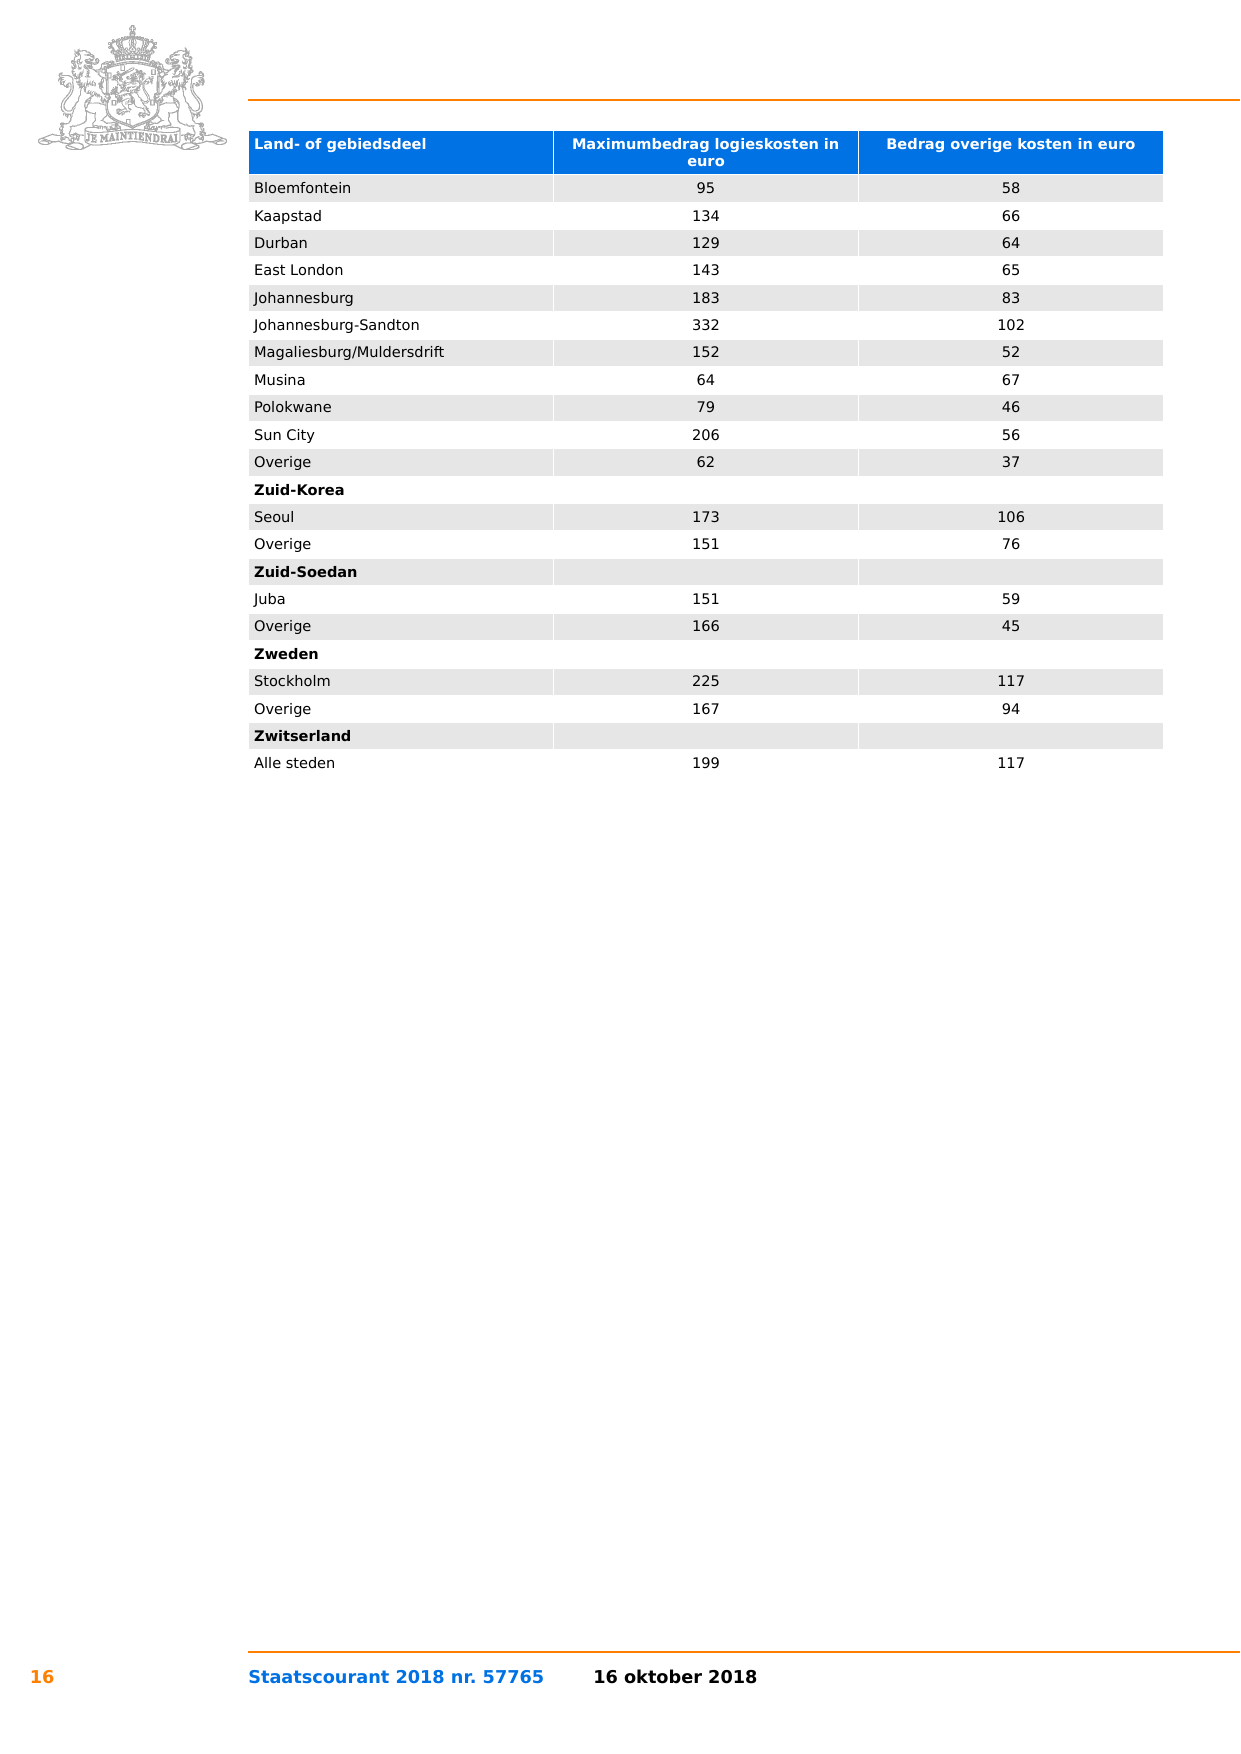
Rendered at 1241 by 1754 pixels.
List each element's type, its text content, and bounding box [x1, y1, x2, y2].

table_cell 143 [554, 258, 858, 284]
table_cell Sun City [249, 422, 553, 448]
table_cell 37 [859, 449, 1163, 476]
table_cell 52 [859, 340, 1163, 366]
table_cell 151 [554, 531, 858, 558]
table_cell [554, 641, 858, 667]
table_cell 129 [554, 230, 858, 256]
table_cell 106 [859, 504, 1163, 530]
table_cell Stockholm [249, 669, 553, 695]
table_cell [554, 477, 858, 503]
table_cell Seoul [249, 504, 553, 530]
table_cell Bloemfontein [249, 175, 553, 202]
table_cell Overige [249, 614, 553, 640]
table_cell Magaliesburg/Muldersdrift [249, 340, 553, 366]
table_cell 183 [554, 285, 858, 311]
table_cell 102 [859, 312, 1163, 339]
table_cell Overige [249, 531, 553, 558]
table_cell 117 [859, 751, 1163, 777]
table_cell 62 [554, 449, 858, 476]
table_cell 79 [554, 395, 858, 421]
table_cell 117 [859, 669, 1163, 695]
table_cell [554, 559, 858, 585]
table_header Maximumbedrag logieskosten in euro [554, 131, 858, 174]
picture [38, 25, 227, 150]
table_cell [859, 559, 1163, 585]
table_cell Zwitserland [249, 723, 553, 749]
table_cell 167 [554, 696, 858, 722]
table_cell [859, 641, 1163, 667]
table_cell 66 [859, 203, 1163, 229]
table_cell Kaapstad [249, 203, 553, 229]
table_cell Johannesburg [249, 285, 553, 311]
table_cell 83 [859, 285, 1163, 311]
table_header Land- of gebiedsdeel [249, 131, 553, 174]
table_cell 94 [859, 696, 1163, 722]
table_cell 225 [554, 669, 858, 695]
table_header Bedrag overige kosten in euro [859, 131, 1163, 174]
table_cell Juba [249, 586, 553, 613]
table_cell 95 [554, 175, 858, 202]
table_cell 173 [554, 504, 858, 530]
table_cell 59 [859, 586, 1163, 613]
table_cell 199 [554, 751, 858, 777]
table_cell [554, 723, 858, 749]
table_cell Zuid-Korea [249, 477, 553, 503]
table_cell 67 [859, 367, 1163, 393]
table_cell 134 [554, 203, 858, 229]
table_cell 206 [554, 422, 858, 448]
table_cell 58 [859, 175, 1163, 202]
table_cell 152 [554, 340, 858, 366]
table_cell East London [249, 258, 553, 284]
table_cell 56 [859, 422, 1163, 448]
table_cell 76 [859, 531, 1163, 558]
table_cell Overige [249, 449, 553, 476]
table_cell 332 [554, 312, 858, 339]
table_cell [859, 723, 1163, 749]
table_cell 64 [554, 367, 858, 393]
table_cell Musina [249, 367, 553, 393]
table_cell Zweden [249, 641, 553, 667]
table_cell 151 [554, 586, 858, 613]
table_cell Zuid-Soedan [249, 559, 553, 585]
table_cell Polokwane [249, 395, 553, 421]
table_cell Overige [249, 696, 553, 722]
table_cell 166 [554, 614, 858, 640]
table_cell 45 [859, 614, 1163, 640]
table_cell 46 [859, 395, 1163, 421]
table_cell 65 [859, 258, 1163, 284]
table_cell 64 [859, 230, 1163, 256]
table_cell [859, 477, 1163, 503]
table_cell Alle steden [249, 751, 553, 777]
table_cell Johannesburg-Sandton [249, 312, 553, 339]
table_cell Durban [249, 230, 553, 256]
